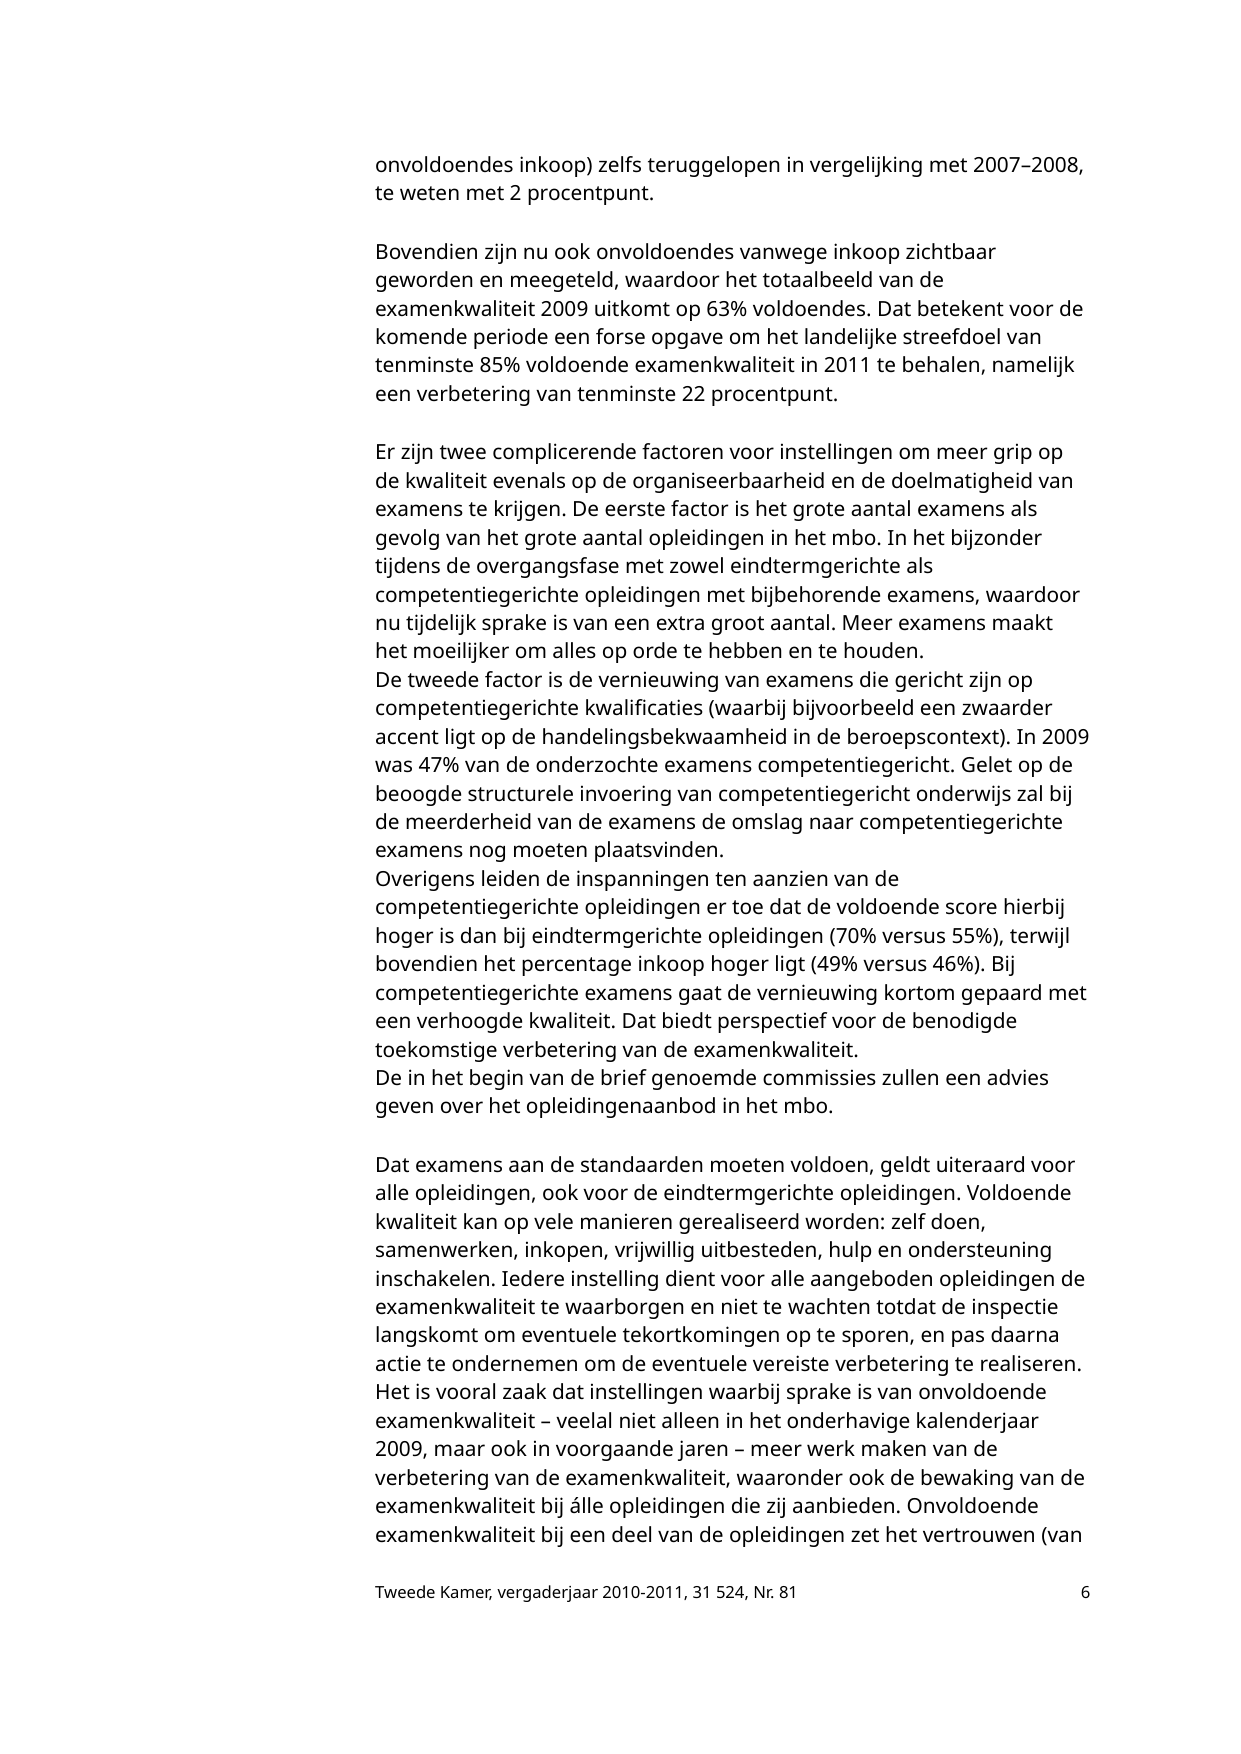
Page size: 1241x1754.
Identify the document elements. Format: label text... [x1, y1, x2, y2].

text De in het begin van de brief genoemde commissies zullen een advies geven over het opleidingenaanbod in het mbo. [375, 1063, 1090, 1120]
text Bovendien zijn nu ook onvoldoendes vanwege inkoop zichtbaar geworden en meegeteld, waardoor het totaalbeeld van de examenkwaliteit 2009 uitkomt op 63% voldoendes. Dat betekent voor de komende periode een forse opgave om het landelijke streefdoel van tenminste 85% voldoende examenkwaliteit in 2011 te behalen, namelijk een verbetering van tenminste 22 procentpunt. [375, 237, 1090, 407]
text Dat examens aan de standaarden moeten voldoen, geldt uiteraard voor alle opleidingen, ook voor de eindtermgerichte opleidingen. Voldoende kwaliteit kan op vele manieren gerealiseerd worden: zelf doen, samenwerken, inkopen, vrijwillig uitbesteden, hulp en ondersteuning inschakelen. Iedere instelling dient voor alle aangeboden opleidingen de examenkwaliteit te waarborgen en niet te wachten totdat de inspectie langskomt om eventuele tekortkomingen op te sporen, en pas daarna actie te ondernemen om de eventuele vereiste verbetering te realiseren. Het is vooral zaak dat instellingen waarbij sprake is van onvoldoende examenkwaliteit – veelal niet alleen in het onderhavige kalenderjaar 2009, maar ook in voorgaande jaren – meer werk maken van de verbetering van de examenkwaliteit, waaronder ook de bewaking van de examenkwaliteit bij álle opleidingen die zij aanbieden. Onvoldoende examenkwaliteit bij een deel van de opleidingen zet het vertrouwen (van [375, 1150, 1090, 1548]
text Overigens leiden de inspanningen ten aanzien van de competentiegerichte opleidingen er toe dat de voldoende score hierbij hoger is dan bij eindtermgerichte opleidingen (70% versus 55%), terwijl bovendien het percentage inkoop hoger ligt (49% versus 46%). Bij competentiegerichte examens gaat de vernieuwing kortom gepaard met een verhoogde kwaliteit. Dat biedt perspectief voor de benodigde toekomstige verbetering van de examenkwaliteit. [375, 864, 1090, 1063]
text onvoldoendes inkoop) zelfs teruggelopen in vergelijking met 2007–2008, te weten met 2 procentpunt. [375, 150, 1090, 207]
text De tweede factor is de vernieuwing van examens die gericht zijn op competentiegerichte kwalificaties (waarbij bijvoorbeeld een zwaarder accent ligt op de handelingsbekwaamheid in de beroepscontext). In 2009 was 47% van de onderzochte examens competentiegericht. Gelet op de beoogde structurele invoering van competentiegericht onderwijs zal bij de meerderheid van de examens de omslag naar competentiegerichte examens nog moeten plaatsvinden. [375, 665, 1090, 864]
text Er zijn twee complicerende factoren voor instellingen om meer grip op de kwaliteit evenals op de organiseerbaarheid en de doelmatigheid van examens te krijgen. De eerste factor is het grote aantal examens als gevolg van het grote aantal opleidingen in het mbo. In het bijzonder tijdens de overgangsfase met zowel eindtermgerichte als competentiegerichte opleidingen met bijbehorende examens, waardoor nu tijdelijk sprake is van een extra groot aantal. Meer examens maakt het moeilijker om alles op orde te hebben en te houden. [375, 437, 1090, 665]
